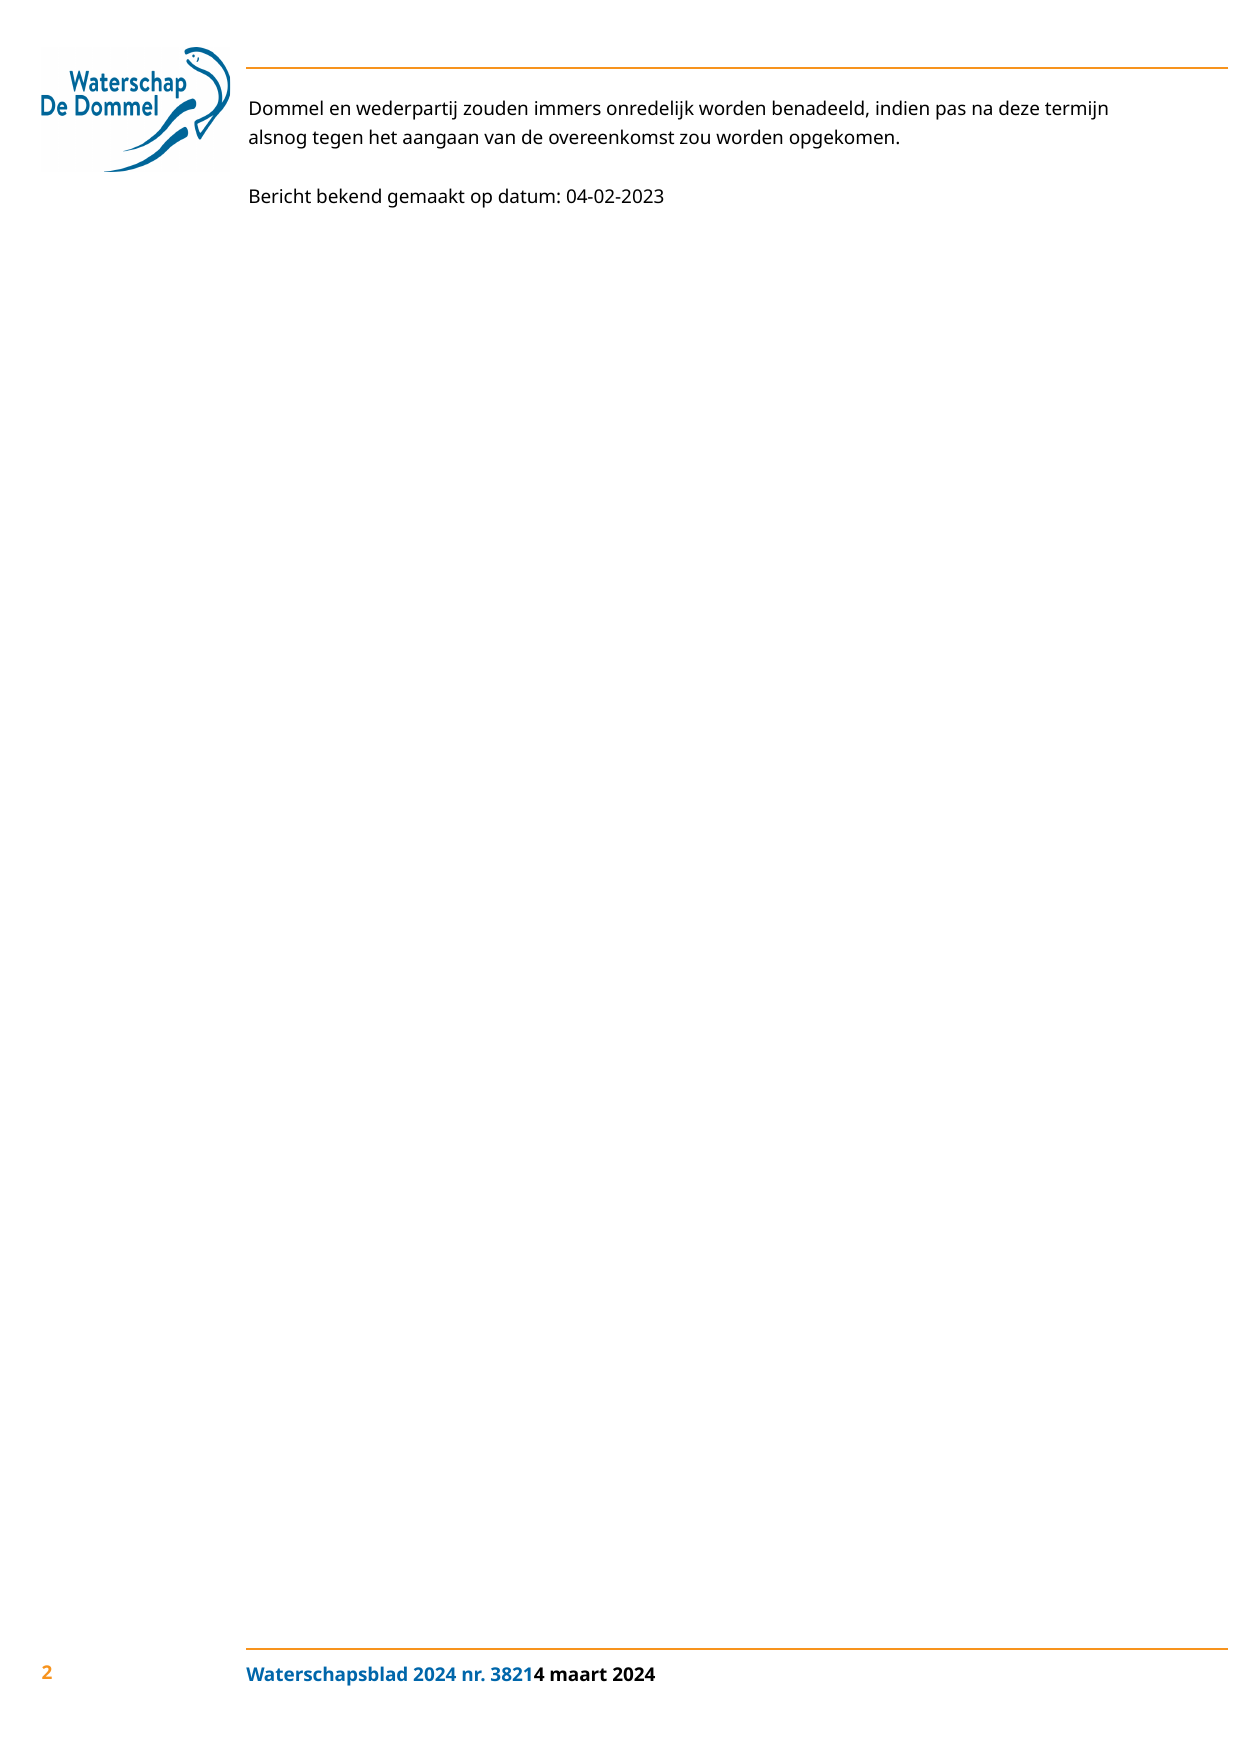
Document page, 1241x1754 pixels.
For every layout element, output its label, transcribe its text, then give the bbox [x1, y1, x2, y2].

text Dommel en wederpartij zouden immers onredelijk worden benadeeld, indien pas na deze termijn alsnog tegen het aangaan van de overeenkomst zou worden opgekomen. [248, 95, 1152, 150]
picture [204, 47, 231, 76]
text Bericht bekend gemaakt op datum: 04-02-2023 [248, 183, 1152, 209]
picture [45, 99, 51, 111]
picture [41, 47, 231, 172]
picture [198, 118, 210, 131]
